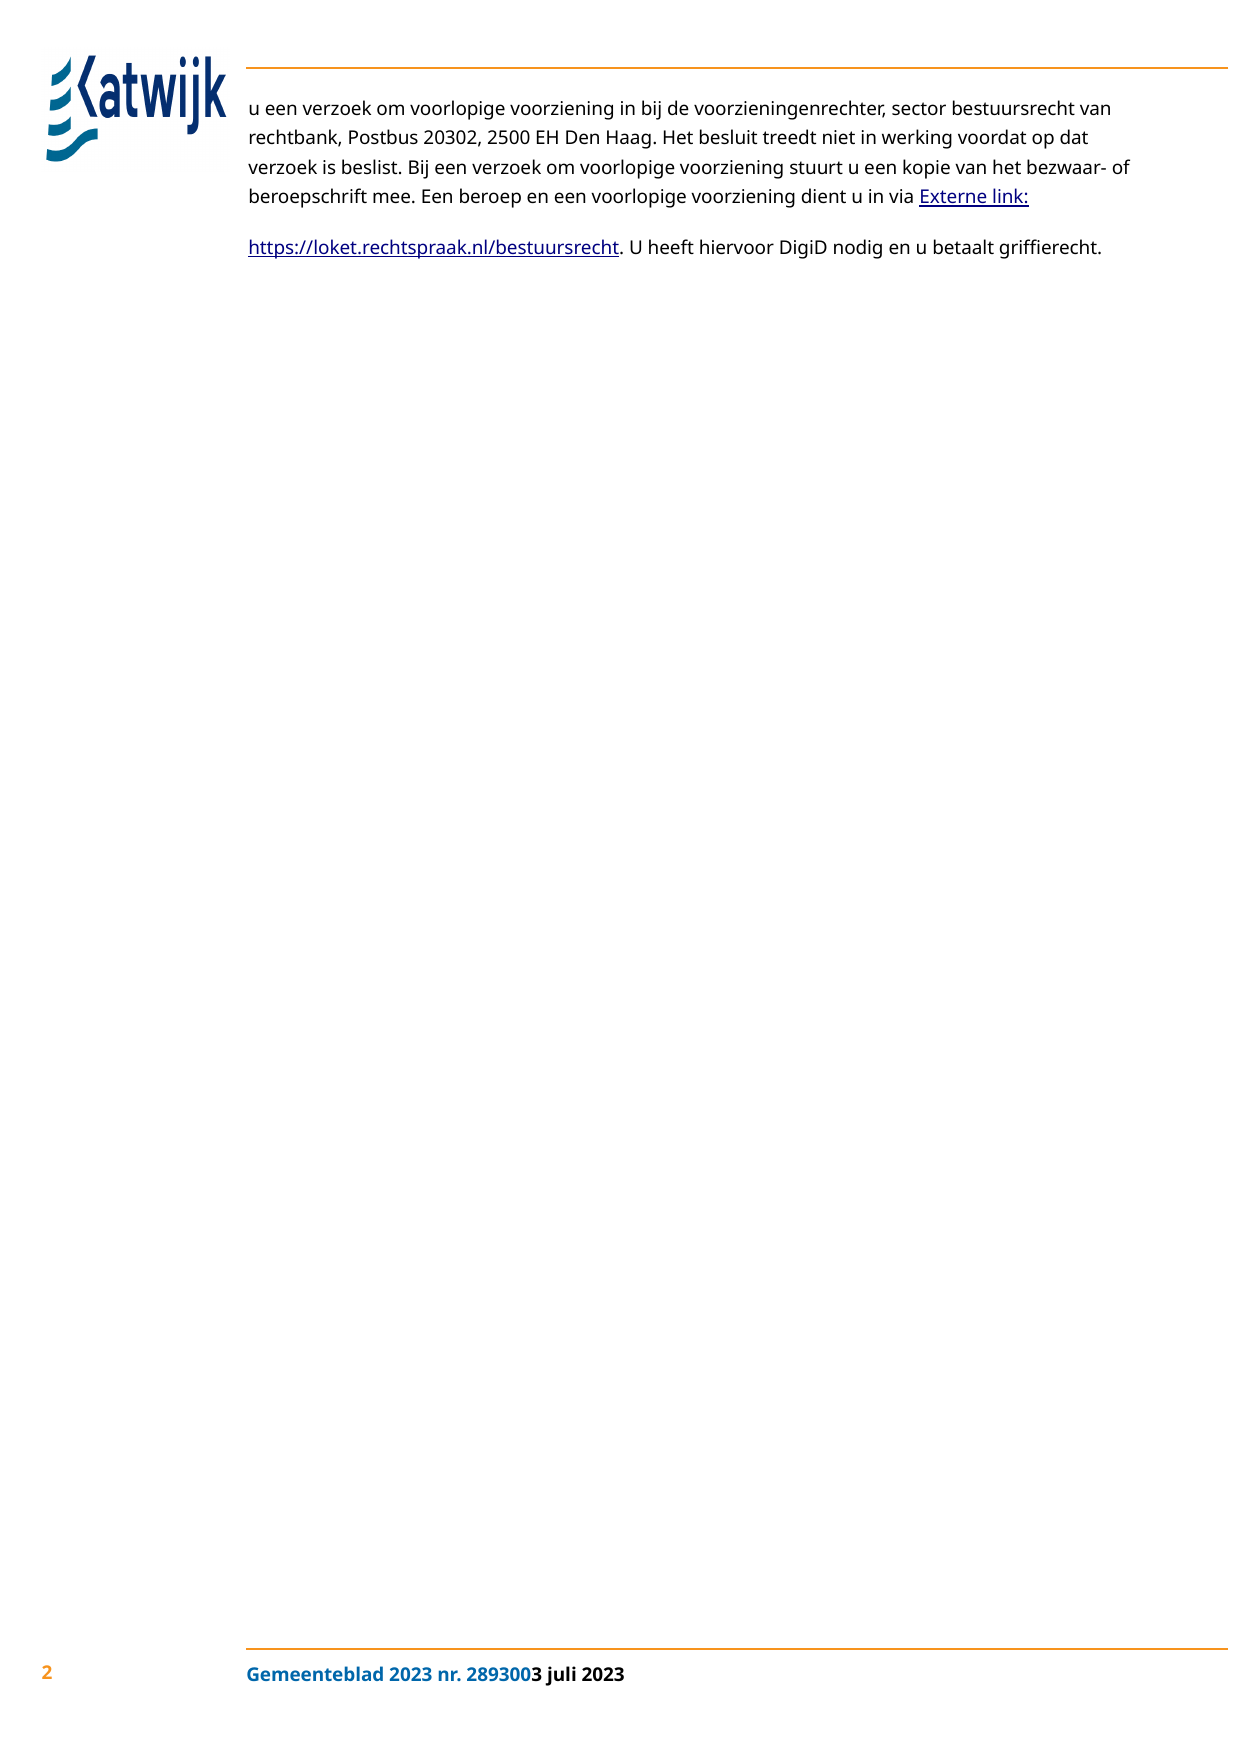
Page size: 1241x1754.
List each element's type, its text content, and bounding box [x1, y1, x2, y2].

text u een verzoek om voorlopige voorziening in bij de voorzieningenrechter, sector bestuursrecht van rechtbank, Postbus 20302, 2500 EH Den Haag. Het besluit treedt niet in werking voordat op dat verzoek is beslist. Bij een verzoek om voorlopige voorziening stuurt u een kopie van het bezwaar- of beroepschrift mee. Een beroep en een voorlopige voorziening dient u in via Externe link: [248, 95, 1152, 209]
picture [41, 47, 231, 172]
text https://loket.rechtspraak.nl/bestuursrecht. U heeft hiervoor DigiD nodig en u betaalt griffierecht. [248, 234, 1152, 260]
